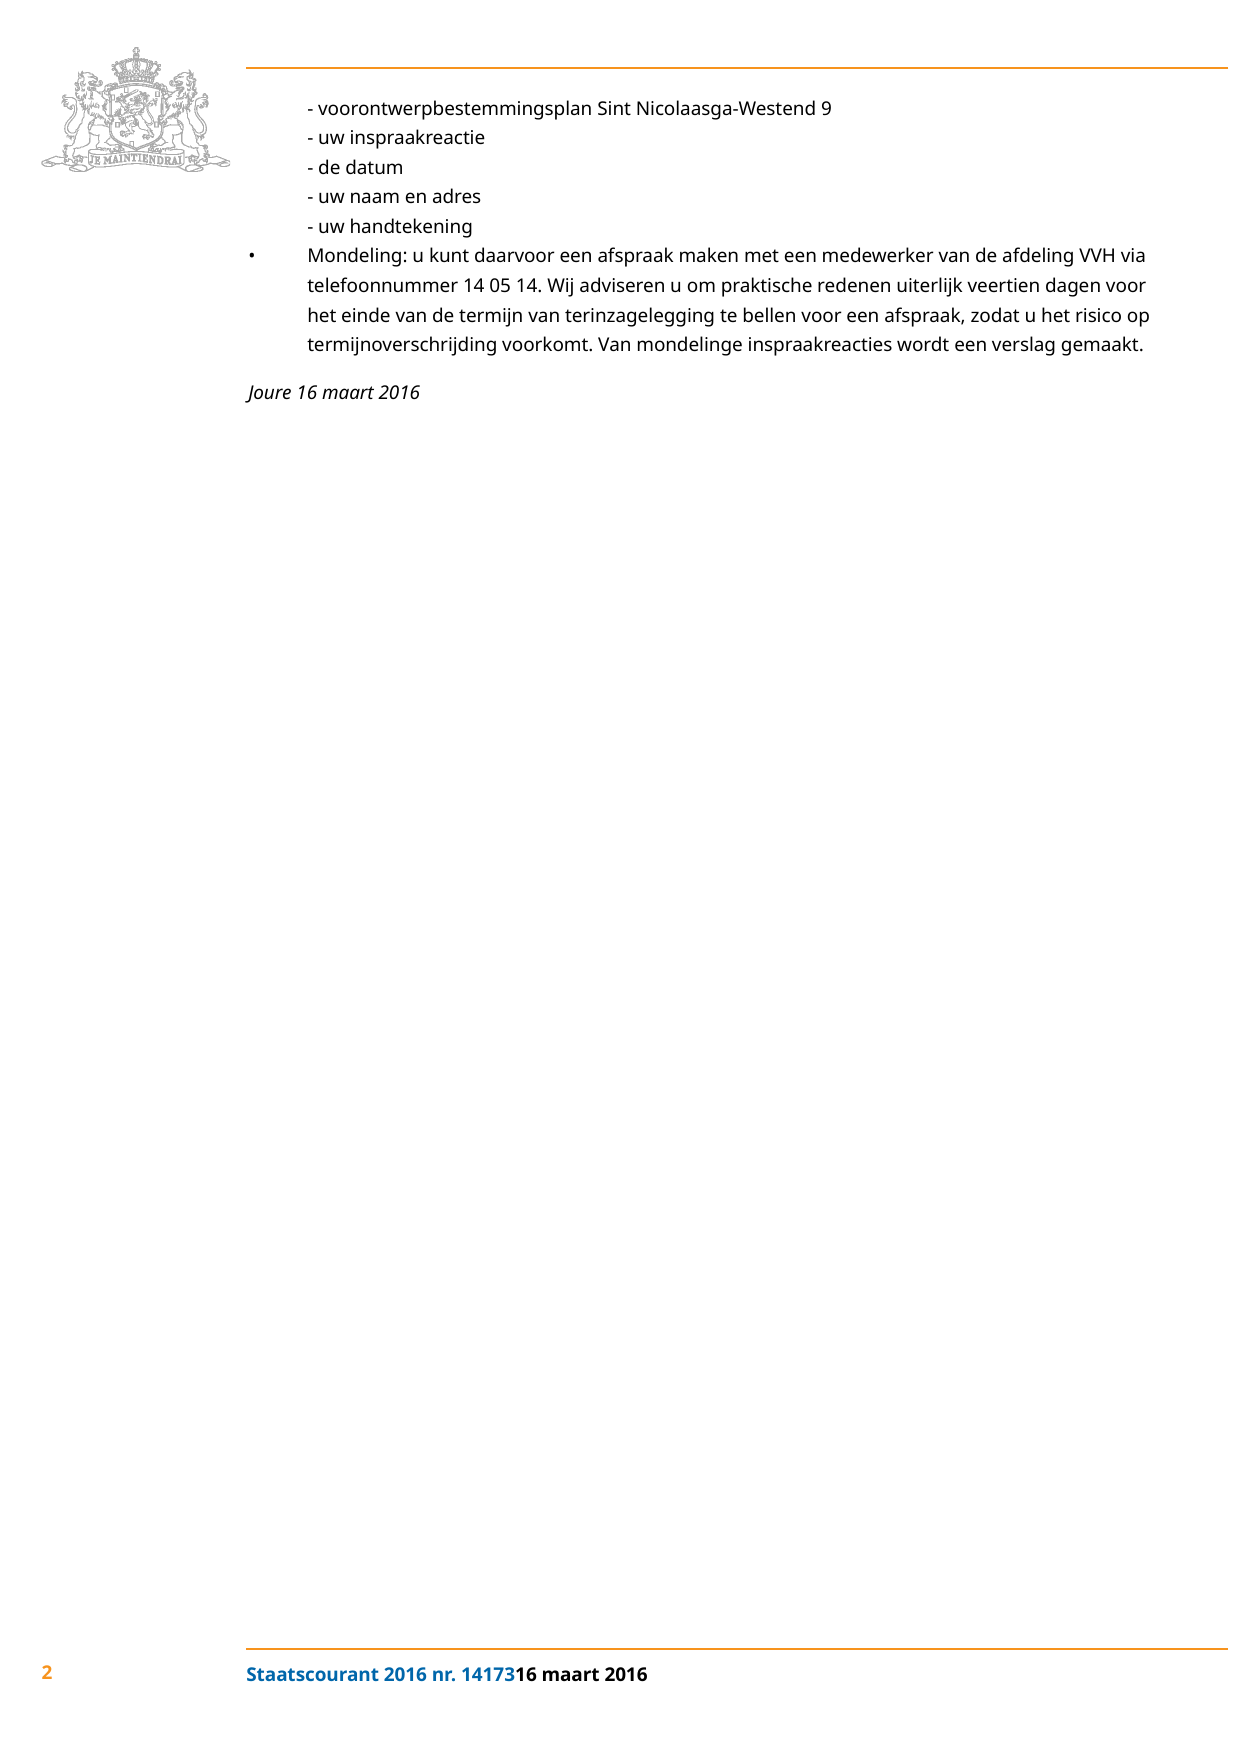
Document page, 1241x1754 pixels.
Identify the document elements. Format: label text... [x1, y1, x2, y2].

list Mondeling: u kunt daarvoor een afspraak maken met een medewerker van de afdeling VVH via telefoonnummer 14 05 14. Wij adviseren u om praktische redenen uiterlijk veertien dagen voor het einde van de termijn van terinzagelegging te bellen voor een afspraak, zodat u het risico op termijnoverschrijding voorkomt. Van mondelinge inspraakreacties wordt een verslag gemaakt. [248, 243, 1152, 357]
list - uw naam en adres [248, 183, 1152, 209]
text Joure 16 maart 2016 [248, 379, 1152, 405]
list - voorontwerpbestemmingsplan Sint Nicolaasga-Westend 9 [248, 95, 1152, 121]
picture [41, 47, 231, 172]
list - uw handtekening [248, 213, 1152, 239]
list - de datum [248, 154, 1152, 180]
list - uw inspraakreactie [248, 124, 1152, 150]
